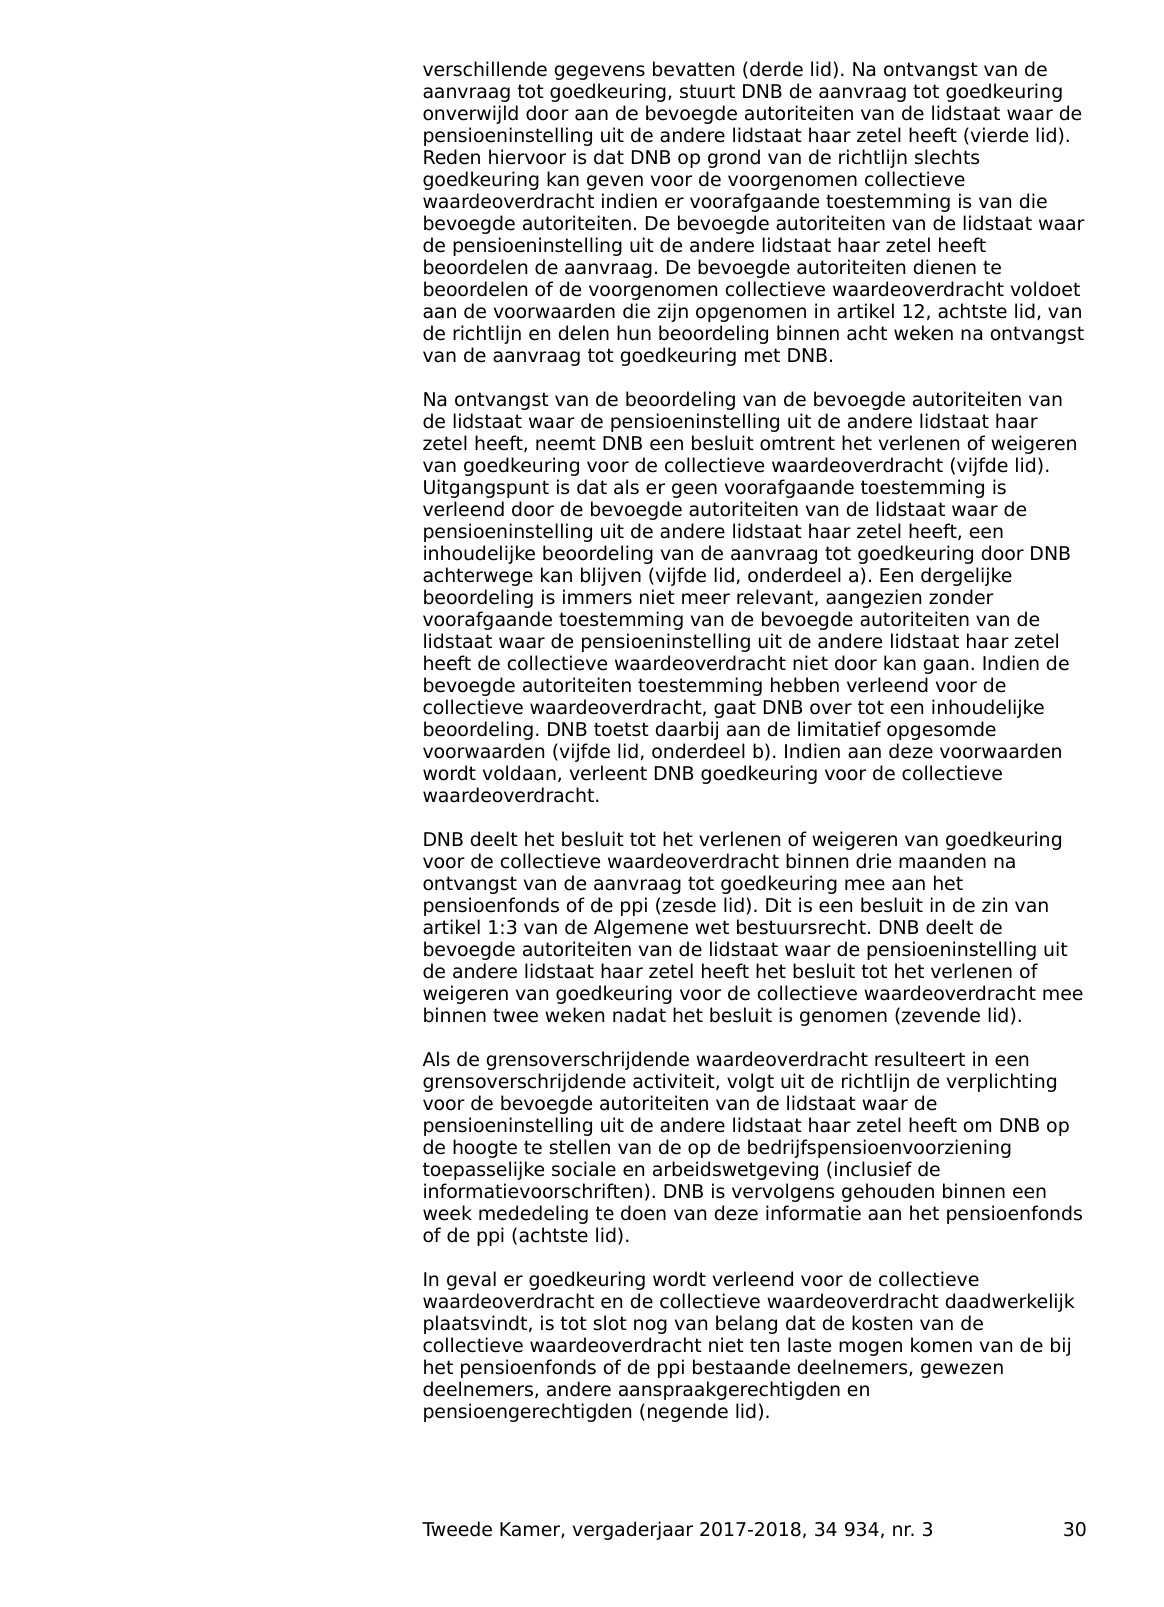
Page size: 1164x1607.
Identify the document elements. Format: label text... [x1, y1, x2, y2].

text DNB deelt het besluit tot het verlenen of weigeren van goedkeuring voor de collectieve waardeoverdracht binnen drie maanden na ontvangst van de aanvraag tot goedkeuring mee aan het pensioenfonds of de ppi (zesde lid). Dit is een besluit in de zin van artikel 1:3 van de Algemene wet bestuursrecht. DNB deelt de bevoegde autoriteiten van de lidstaat waar de pensioeninstelling uit de andere lidstaat haar zetel heeft het besluit tot het verlenen of weigeren van goedkeuring voor de collectieve waardeoverdracht mee binnen twee weken nadat het besluit is genomen (zevende lid). [422, 829, 1087, 1027]
text Na ontvangst van de beoordeling van de bevoegde autoriteiten van de lidstaat waar de pensioeninstelling uit de andere lidstaat haar zetel heeft, neemt DNB een besluit omtrent het verlenen of weigeren van goedkeuring voor de collectieve waardeoverdracht (vijfde lid). Uitgangspunt is dat als er geen voorafgaande toestemming is verleend door de bevoegde autoriteiten van de lidstaat waar de pensioeninstelling uit de andere lidstaat haar zetel heeft, een inhoudelijke beoordeling van de aanvraag tot goedkeuring door DNB achterwege kan blijven (vijfde lid, onderdeel a). Een dergelijke beoordeling is immers niet meer relevant, aangezien zonder voorafgaande toestemming van de bevoegde autoriteiten van de lidstaat waar de pensioeninstelling uit de andere lidstaat haar zetel heeft de collectieve waardeoverdracht niet door kan gaan. Indien de bevoegde autoriteiten toestemming hebben verleend voor de collectieve waardeoverdracht, gaat DNB over tot een inhoudelijke beoordeling. DNB toetst daarbij aan de limitatief opgesomde voorwaarden (vijfde lid, onderdeel b). Indien aan deze voorwaarden wordt voldaan, verleent DNB goedkeuring voor de collectieve waardeoverdracht. [422, 389, 1087, 807]
text verschillende gegevens bevatten (derde lid). Na ontvangst van de aanvraag tot goedkeuring, stuurt DNB de aanvraag tot goedkeuring onverwijld door aan de bevoegde autoriteiten van de lidstaat waar de pensioeninstelling uit de andere lidstaat haar zetel heeft (vierde lid). Reden hiervoor is dat DNB op grond van de richtlijn slechts goedkeuring kan geven voor de voorgenomen collectieve waardeoverdracht indien er voorafgaande toestemming is van die bevoegde autoriteiten. De bevoegde autoriteiten van de lidstaat waar de pensioeninstelling uit de andere lidstaat haar zetel heeft beoordelen de aanvraag. De bevoegde autoriteiten dienen te beoordelen of de voorgenomen collectieve waardeoverdracht voldoet aan de voorwaarden die zijn opgenomen in artikel 12, achtste lid, van de richtlijn en delen hun beoordeling binnen acht weken na ontvangst van de aanvraag tot goedkeuring met DNB. [422, 59, 1087, 367]
text In geval er goedkeuring wordt verleend voor de collectieve waardeoverdracht en de collectieve waardeoverdracht daadwerkelijk plaatsvindt, is tot slot nog van belang dat de kosten van de collectieve waardeoverdracht niet ten laste mogen komen van de bij het pensioenfonds of de ppi bestaande deelnemers, gewezen deelnemers, andere aanspraakgerechtigden en pensioengerechtigden (negende lid). [422, 1269, 1087, 1423]
text Als de grensoverschrijdende waardeoverdracht resulteert in een grensoverschrijdende activiteit, volgt uit de richtlijn de verplichting voor de bevoegde autoriteiten van de lidstaat waar de pensioeninstelling uit de andere lidstaat haar zetel heeft om DNB op de hoogte te stellen van de op de bedrijfspensioenvoorziening toepasselijke sociale en arbeidswetgeving (inclusief de informatievoorschriften). DNB is vervolgens gehouden binnen een week mededeling te doen van deze informatie aan het pensioenfonds of de ppi (achtste lid). [422, 1049, 1087, 1247]
